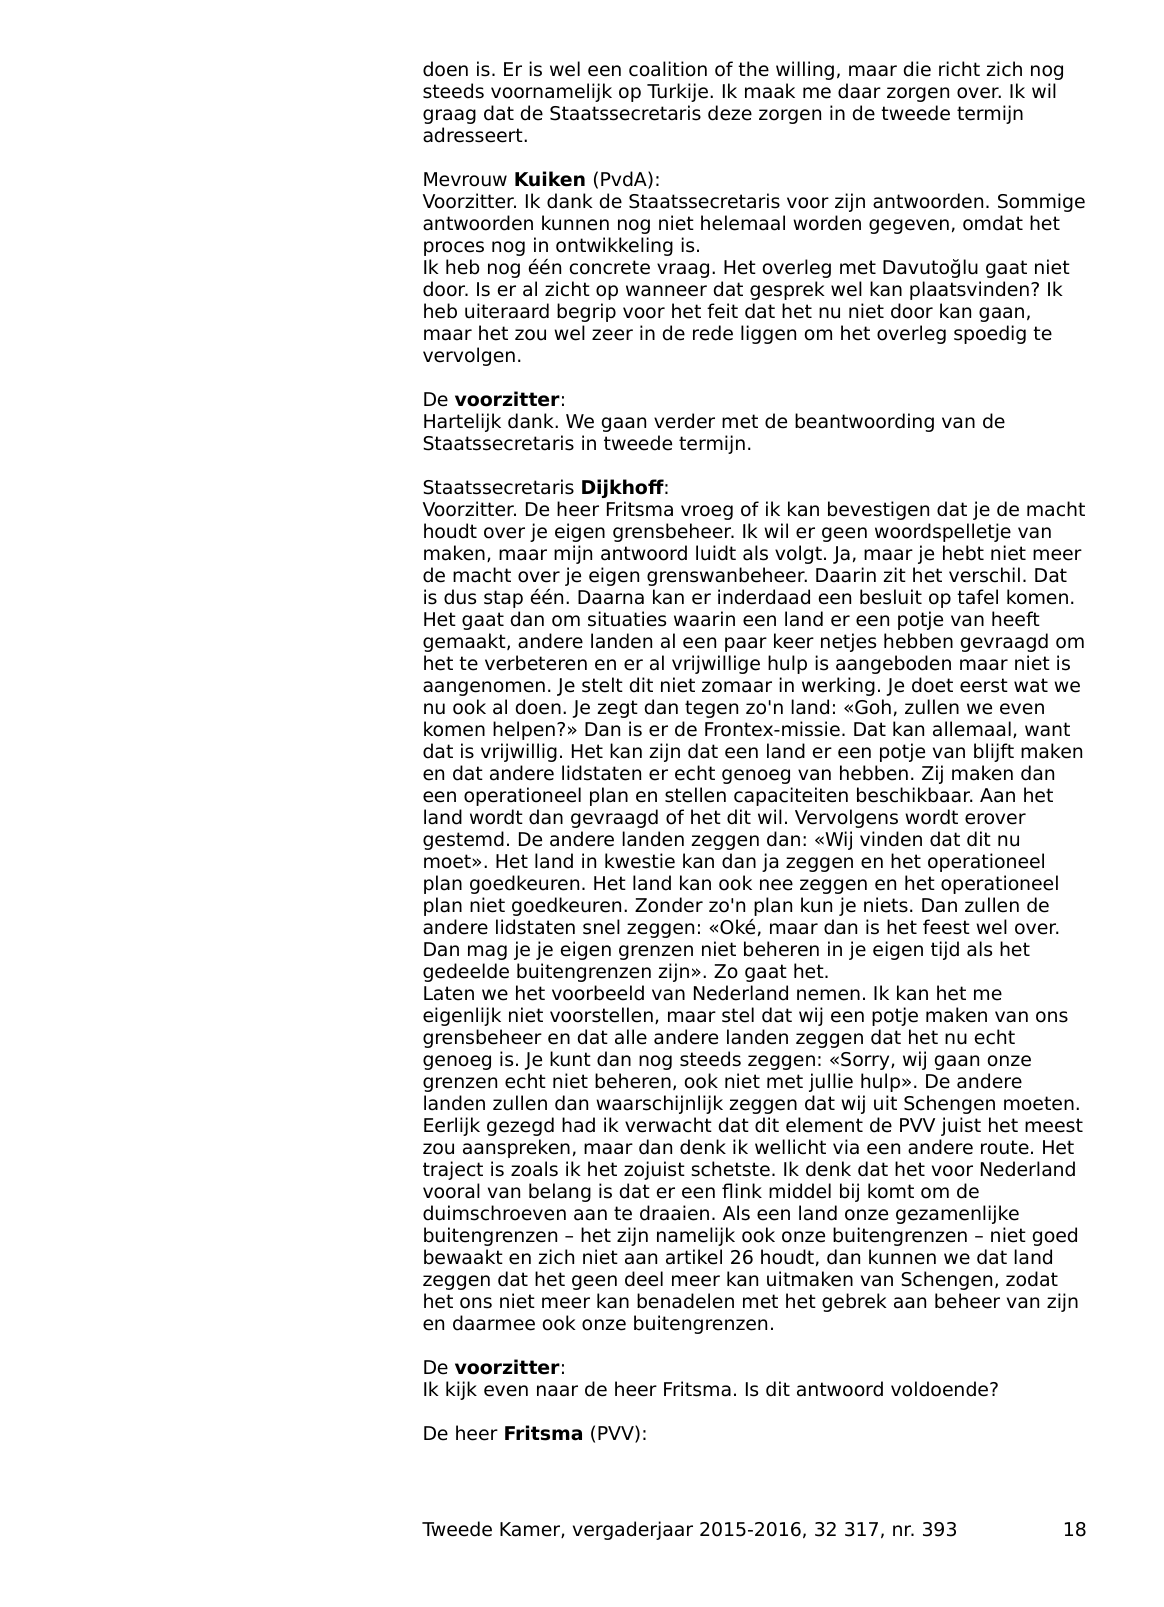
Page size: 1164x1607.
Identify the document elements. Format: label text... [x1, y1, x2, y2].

text Staatssecretaris Dijkhoff: [422, 477, 1087, 499]
text Mevrouw Kuiken (PvdA): [422, 169, 1087, 191]
text De voorzitter: [422, 1357, 1087, 1379]
text De voorzitter: [422, 389, 1087, 411]
text Ik heb nog één concrete vraag. Het overleg met Davutoğlu gaat niet door. Is er al zicht op wanneer dat gesprek wel kan plaatsvinden? Ik heb uiteraard begrip voor het feit dat het nu niet door kan gaan, maar het zou wel zeer in de rede liggen om het overleg spoedig te vervolgen. [422, 257, 1087, 367]
text Ik kijk even naar de heer Fritsma. Is dit antwoord voldoende? [422, 1379, 1087, 1401]
text Voorzitter. De heer Fritsma vroeg of ik kan bevestigen dat je de macht houdt over je eigen grensbeheer. Ik wil er geen woordspelletje van maken, maar mijn antwoord luidt als volgt. Ja, maar je hebt niet meer de macht over je eigen grenswanbeheer. Daarin zit het verschil. Dat is dus stap één. Daarna kan er inderdaad een besluit op tafel komen. Het gaat dan om situaties waarin een land er een potje van heeft gemaakt, andere landen al een paar keer netjes hebben gevraagd om het te verbeteren en er al vrijwillige hulp is aangeboden maar niet is aangenomen. Je stelt dit niet zomaar in werking. Je doet eerst wat we nu ook al doen. Je zegt dan tegen zo'n land: «Goh, zullen we even komen helpen?» Dan is er de Frontex-missie. Dat kan allemaal, want dat is vrijwillig. Het kan zijn dat een land er een potje van blijft maken en dat andere lidstaten er echt genoeg van hebben. Zij maken dan een operationeel plan en stellen capaciteiten beschikbaar. Aan het land wordt dan gevraagd of het dit wil. Vervolgens wordt erover gestemd. De andere landen zeggen dan: «Wij vinden dat dit nu moet». Het land in kwestie kan dan ja zeggen en het operationeel plan goedkeuren. Het land kan ook nee zeggen en het operationeel plan niet goedkeuren. Zonder zo'n plan kun je niets. Dan zullen de andere lidstaten snel zeggen: «Oké, maar dan is het feest wel over. Dan mag je je eigen grenzen niet beheren in je eigen tijd als het gedeelde buitengrenzen zijn». Zo gaat het. [422, 499, 1087, 983]
text Hartelijk dank. We gaan verder met de beantwoording van de Staatssecretaris in tweede termijn. [422, 411, 1087, 455]
text De heer Fritsma (PVV): [422, 1423, 1087, 1445]
text Voorzitter. Ik dank de Staatssecretaris voor zijn antwoorden. Sommige antwoorden kunnen nog niet helemaal worden gegeven, omdat het proces nog in ontwikkeling is. [422, 191, 1087, 257]
text doen is. Er is wel een coalition of the willing, maar die richt zich nog steeds voornamelijk op Turkije. Ik maak me daar zorgen over. Ik wil graag dat de Staatssecretaris deze zorgen in de tweede termijn adresseert. [422, 59, 1087, 147]
text Laten we het voorbeeld van Nederland nemen. Ik kan het me eigenlijk niet voorstellen, maar stel dat wij een potje maken van ons grensbeheer en dat alle andere landen zeggen dat het nu echt genoeg is. Je kunt dan nog steeds zeggen: «Sorry, wij gaan onze grenzen echt niet beheren, ook niet met jullie hulp». De andere landen zullen dan waarschijnlijk zeggen dat wij uit Schengen moeten. Eerlijk gezegd had ik verwacht dat dit element de PVV juist het meest zou aanspreken, maar dan denk ik wellicht via een andere route. Het traject is zoals ik het zojuist schetste. Ik denk dat het voor Nederland vooral van belang is dat er een flink middel bij komt om de duimschroeven aan te draaien. Als een land onze gezamenlijke buitengrenzen – het zijn namelijk ook onze buitengrenzen – niet goed bewaakt en zich niet aan artikel 26 houdt, dan kunnen we dat land zeggen dat het geen deel meer kan uitmaken van Schengen, zodat het ons niet meer kan benadelen met het gebrek aan beheer van zijn en daarmee ook onze buitengrenzen. [422, 983, 1087, 1334]
